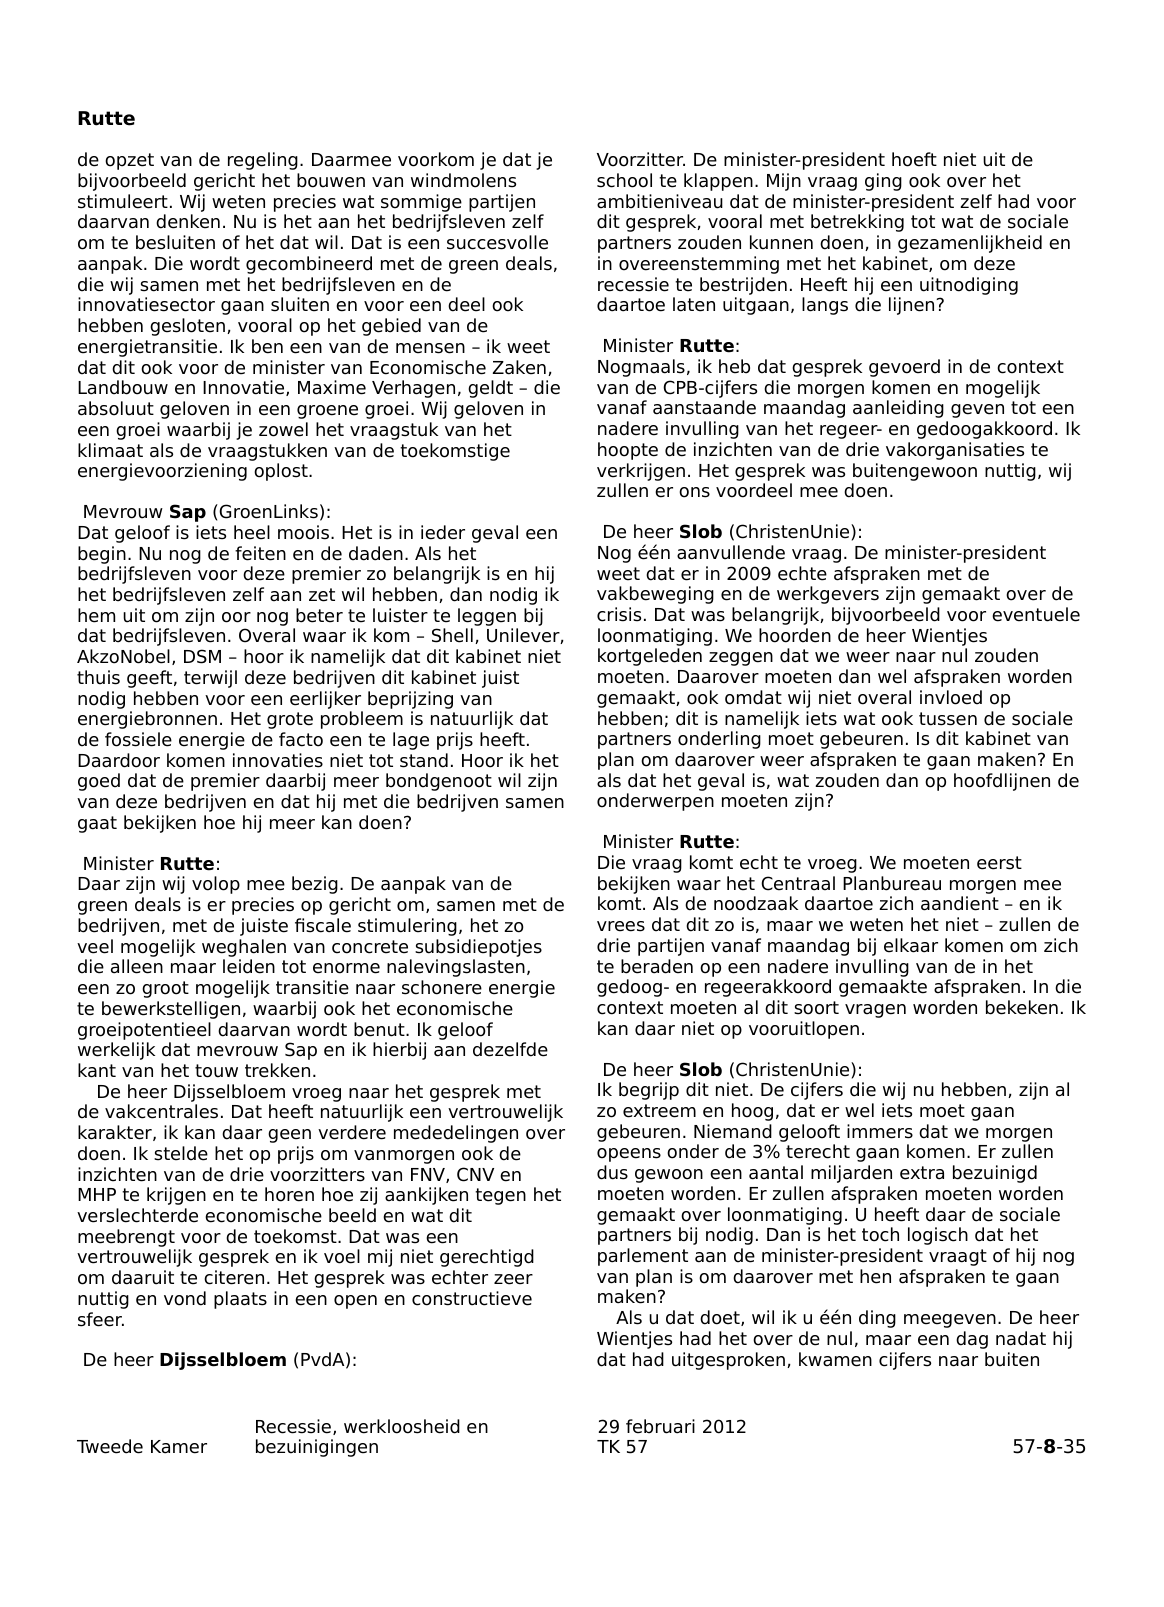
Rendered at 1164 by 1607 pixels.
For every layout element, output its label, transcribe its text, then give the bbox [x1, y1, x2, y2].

text Voorzitter. De minister-president hoeft niet uit de school te klappen. Mijn vraag ging ook over het ambitieniveau dat de minister-president zelf had voor dit gesprek, vooral met betrekking tot wat de sociale partners zouden kunnen doen, in gezamenlijkheid en in overeenstemming met het kabinet, om deze recessie te bestrijden. Heeft hij een uitnodiging daartoe laten uitgaan, langs die lijnen? [596, 150, 1087, 316]
text de opzet van de regeling. Daarmee voorkom je dat je bijvoorbeeld gericht het bouwen van windmolens stimuleert. Wij weten precies wat sommige partijen daarvan denken. Nu is het aan het bedrijfsleven zelf om te besluiten of het dat wil. Dat is een succesvolle aanpak. Die wordt gecombineerd met de green deals, die wij samen met het bedrijfsleven en de innovatiesector gaan sluiten en voor een deel ook hebben gesloten, vooral op het gebied van de energietransitie. Ik ben een van de mensen – ik weet dat dit ook voor de minister van Economische Zaken, Landbouw en Innovatie, Maxime Verhagen, geldt – die absoluut geloven in een groene groei. Wij geloven in een groei waarbij je zowel het vraagstuk van het klimaat als de vraagstukken van de toekomstige energievoorziening oplost. [77, 150, 567, 482]
text Minister Rutte: [596, 832, 1087, 853]
text Nogmaals, ik heb dat gesprek gevoerd in de context van de CPB-cijfers die morgen komen en mogelijk vanaf aanstaande maandag aanleiding geven tot een nadere invulling van het regeer- en gedoogakkoord. Ik hoopte de inzichten van de drie vakorganisaties te verkrijgen. Het gesprek was buitengewoon nuttig, wij zullen er ons voordeel mee doen. [596, 357, 1087, 502]
text De heer Dijsselbloem (PvdA): [77, 1350, 567, 1371]
text Als u dat doet, wil ik u één ding meegeven. De heer Wientjes had het over de nul, maar een dag nadat hij dat had uitgesproken, kwamen cijfers naar buiten [596, 1308, 1087, 1370]
text De heer Dijsselbloem vroeg naar het gesprek met de vakcentrales. Dat heeft natuurlijk een vertrouwelijk karakter, ik kan daar geen verdere mededelingen over doen. Ik stelde het op prijs om vanmorgen ook de inzichten van de drie voorzitters van FNV, CNV en MHP te krijgen en te horen hoe zij aankijken tegen het verslechterde economische beeld en wat dit meebrengt voor de toekomst. Dat was een vertrouwelijk gesprek en ik voel mij niet gerechtigd om daaruit te citeren. Het gesprek was echter zeer nuttig en vond plaats in een open en constructieve sfeer. [77, 1082, 567, 1330]
text Daar zijn wij volop mee bezig. De aanpak van de green deals is er precies op gericht om, samen met de bedrijven, met de juiste fiscale stimulering, het zo veel mogelijk weghalen van concrete subsidiepotjes die alleen maar leiden tot enorme nalevingslasten, een zo groot mogelijk transitie naar schonere energie te bewerkstelligen, waarbij ook het economische groeipotentieel daarvan wordt benut. Ik geloof werkelijk dat mevrouw Sap en ik hierbij aan dezelfde kant van het touw trekken. [77, 874, 567, 1082]
text Minister Rutte: [596, 336, 1087, 357]
text Die vraag komt echt te vroeg. We moeten eerst bekijken waar het Centraal Planbureau morgen mee komt. Als de noodzaak daartoe zich aandient – en ik vrees dat dit zo is, maar we weten het niet – zullen de drie partijen vanaf maandag bij elkaar komen om zich te beraden op een nadere invulling van de in het gedoog- en regeerakkoord gemaakte afspraken. In die context moeten al dit soort vragen worden bekeken. Ik kan daar niet op vooruitlopen. [596, 853, 1087, 1039]
text Ik begrijp dit niet. De cijfers die wij nu hebben, zijn al zo extreem en hoog, dat er wel iets moet gaan gebeuren. Niemand gelooft immers dat we morgen opeens onder de 3% terecht gaan komen. Er zullen dus gewoon een aantal miljarden extra bezuinigd moeten worden. Er zullen afspraken moeten worden gemaakt over loonmatiging. U heeft daar de sociale partners bij nodig. Dan is het toch logisch dat het parlement aan de minister-president vraagt of hij nog van plan is om daarover met hen afspraken te gaan maken? [596, 1080, 1087, 1308]
text De heer Slob (ChristenUnie): [596, 522, 1087, 543]
text Mevrouw Sap (GroenLinks): [77, 502, 567, 523]
text De heer Slob (ChristenUnie): [596, 1059, 1087, 1080]
text Dat geloof is iets heel moois. Het is in ieder geval een begin. Nu nog de feiten en de daden. Als het bedrijfsleven voor deze premier zo belangrijk is en hij het bedrijfsleven zelf aan zet wil hebben, dan nodig ik hem uit om zijn oor nog beter te luister te leggen bij dat bedrijfsleven. Overal waar ik kom – Shell, Unilever, AkzoNobel, DSM – hoor ik namelijk dat dit kabinet niet thuis geeft, terwijl deze bedrijven dit kabinet juist nodig hebben voor een eerlijker beprijzing van energiebronnen. Het grote probleem is natuurlijk dat de fossiele energie de facto een te lage prijs heeft. Daardoor komen innovaties niet tot stand. Hoor ik het goed dat de premier daarbij meer bondgenoot wil zijn van deze bedrijven en dat hij met die bedrijven samen gaat bekijken hoe hij meer kan doen? [77, 523, 567, 833]
text Minister Rutte: [77, 853, 567, 874]
text Nog één aanvullende vraag. De minister-president weet dat er in 2009 echte afspraken met de vakbeweging en de werkgevers zijn gemaakt over de crisis. Dat was belangrijk, bijvoorbeeld voor eventuele loonmatiging. We hoorden de heer Wientjes kortgeleden zeggen dat we weer naar nul zouden moeten. Daarover moeten dan wel afspraken worden gemaakt, ook omdat wij niet overal invloed op hebben; dit is namelijk iets wat ook tussen de sociale partners onderling moet gebeuren. Is dit kabinet van plan om daarover weer afspraken te gaan maken? En als dat het geval is, wat zouden dan op hoofdlijnen de onderwerpen moeten zijn? [596, 543, 1087, 812]
